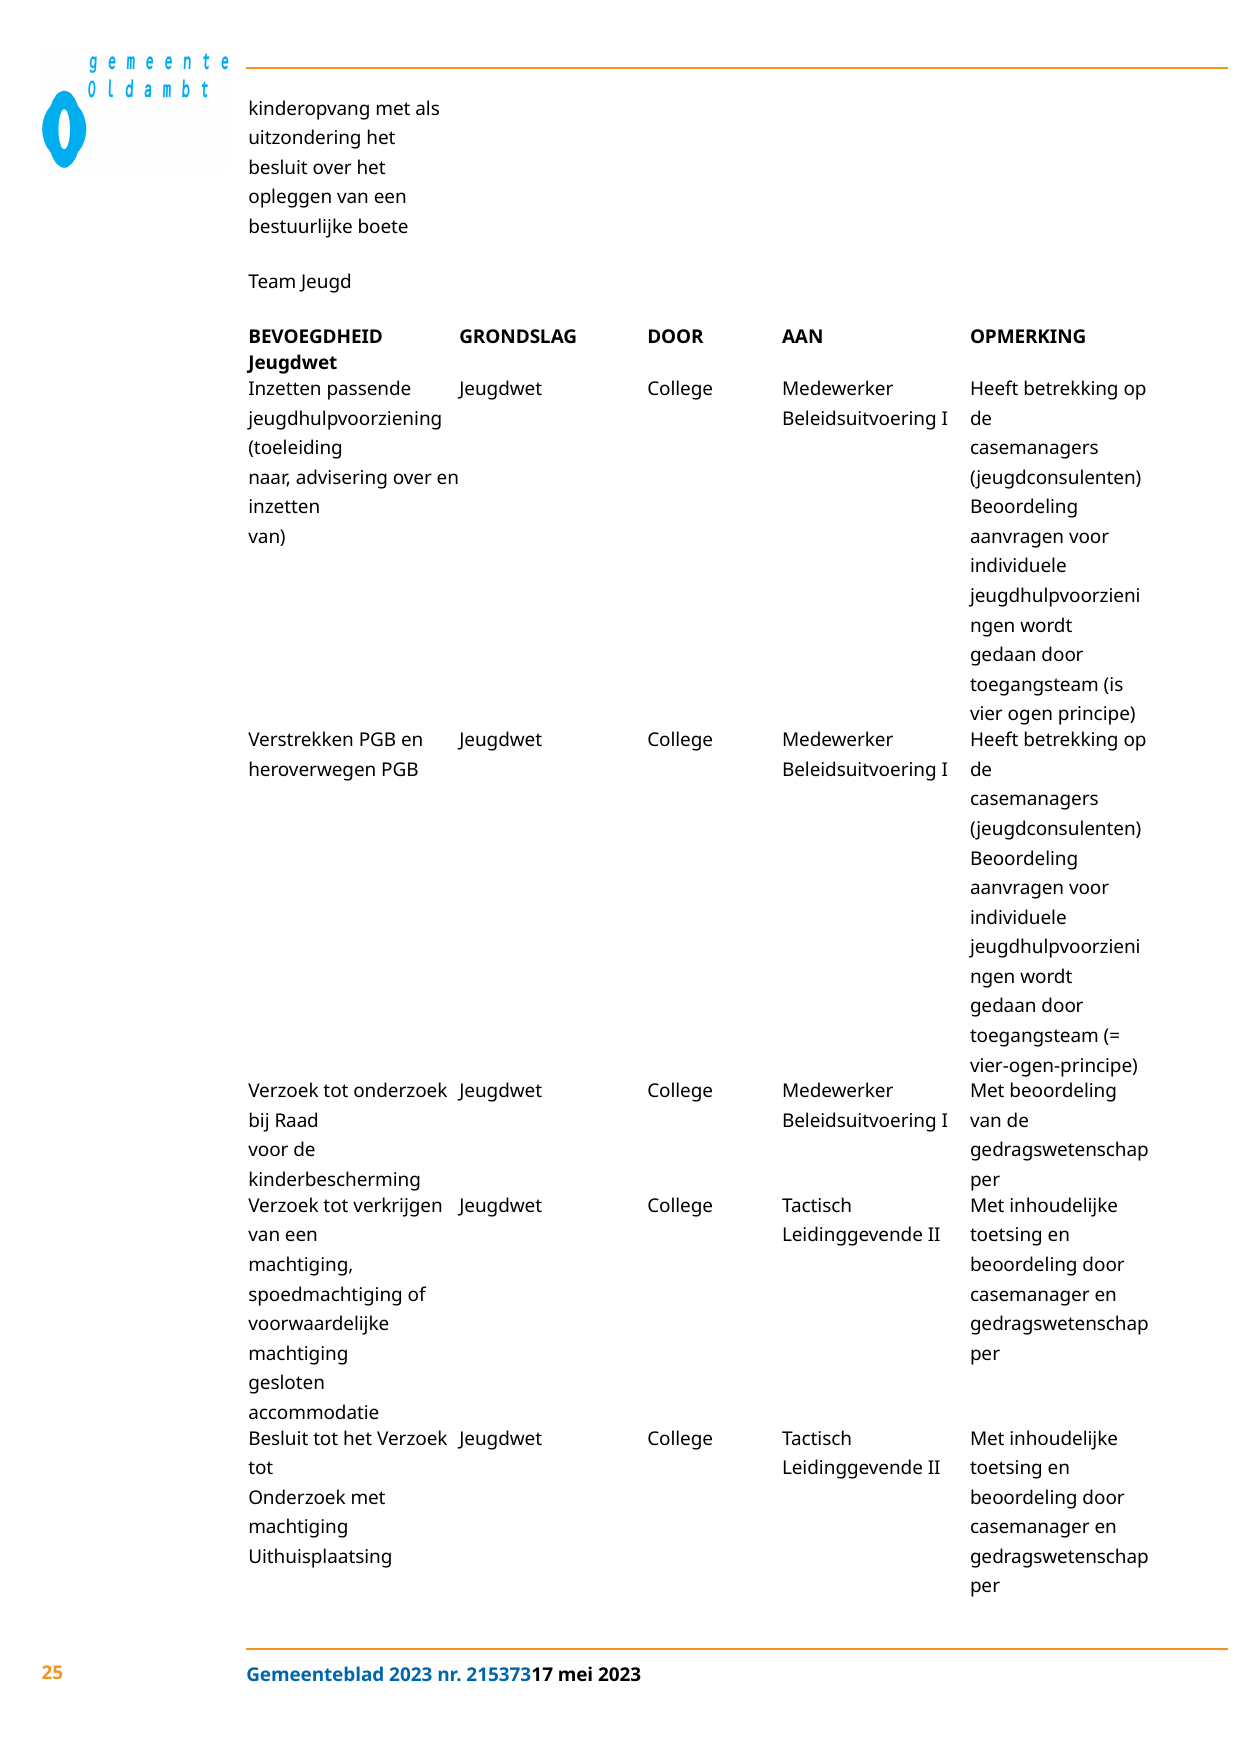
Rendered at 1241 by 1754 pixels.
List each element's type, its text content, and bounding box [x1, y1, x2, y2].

table_cell [782, 95, 970, 239]
table_cell Jeugdwet [248, 350, 1152, 375]
table_cell Verzoek tot verkrijgen van een machtiging, spoedmachtiging of voorwaardelijke machtiging gesloten accommodatie [248, 1192, 459, 1425]
picture [41, 47, 231, 172]
table_cell Medewerker Beleidsuitvoering I [782, 375, 970, 726]
table_cell Inzetten passende jeugdhulpvoorziening (toeleiding naar, advisering over en inzetten van) [248, 375, 459, 726]
table_cell DOOR [647, 324, 782, 349]
table_cell [459, 95, 647, 239]
table_cell GRONDSLAG [459, 324, 647, 349]
table_cell College [647, 726, 782, 1077]
table_cell College [647, 1425, 782, 1598]
table_cell Heeft betrekking op de casemanagers (jeugdconsulenten) Beoordeling aanvragen voor individuele jeugdhulpvoorzieningen wordt gedaan door toegangsteam (= vier-ogen-principe) [970, 726, 1152, 1077]
table_cell Met inhoudelijke toetsing en beoordeling door casemanager en gedragswetenschapper [970, 1192, 1152, 1425]
table_cell Met beoordeling van de gedragswetenschapper [970, 1078, 1152, 1192]
table_cell [970, 95, 1152, 239]
table_cell Medewerker Beleidsuitvoering I [782, 726, 970, 1077]
table_cell Jeugdwet [459, 375, 647, 726]
table_cell Verzoek tot onderzoek bij Raad voor de kinderbescherming [248, 1078, 459, 1192]
table_cell Jeugdwet [459, 1425, 647, 1598]
table_cell College [647, 1078, 782, 1192]
table_cell Medewerker Beleidsuitvoering I [782, 1078, 970, 1192]
table_cell [647, 95, 782, 239]
table_cell kinderopvang met als uitzondering het besluit over het opleggen van een bestuurlijke boete [248, 95, 459, 239]
table_cell Besluit tot het Verzoek tot Onderzoek met machtiging Uithuisplaatsing [248, 1425, 459, 1598]
table_cell College [647, 375, 782, 726]
table_cell Met inhoudelijke toetsing en beoordeling door casemanager en gedragswetenschapper [970, 1425, 1152, 1598]
table_cell Jeugdwet [459, 1192, 647, 1425]
table_cell Verstrekken PGB en heroverwegen PGB [248, 726, 459, 1077]
table_cell OPMERKING [970, 324, 1152, 349]
table_cell Team Jeugd [248, 239, 1152, 324]
table_cell Tactisch Leidinggevende II [782, 1425, 970, 1598]
table_cell Tactisch Leidinggevende II [782, 1192, 970, 1425]
table_cell Jeugdwet [459, 726, 647, 1077]
table_cell Jeugdwet [459, 1078, 647, 1192]
table_cell Heeft betrekking op de casemanagers (jeugdconsulenten) Beoordeling aanvragen voor individuele jeugdhulpvoorzieningen wordt gedaan door toegangsteam (is vier ogen principe) [970, 375, 1152, 726]
table_cell AAN [782, 324, 970, 349]
table_cell College [647, 1192, 782, 1425]
table_cell BEVOEGDHEID [248, 324, 459, 349]
